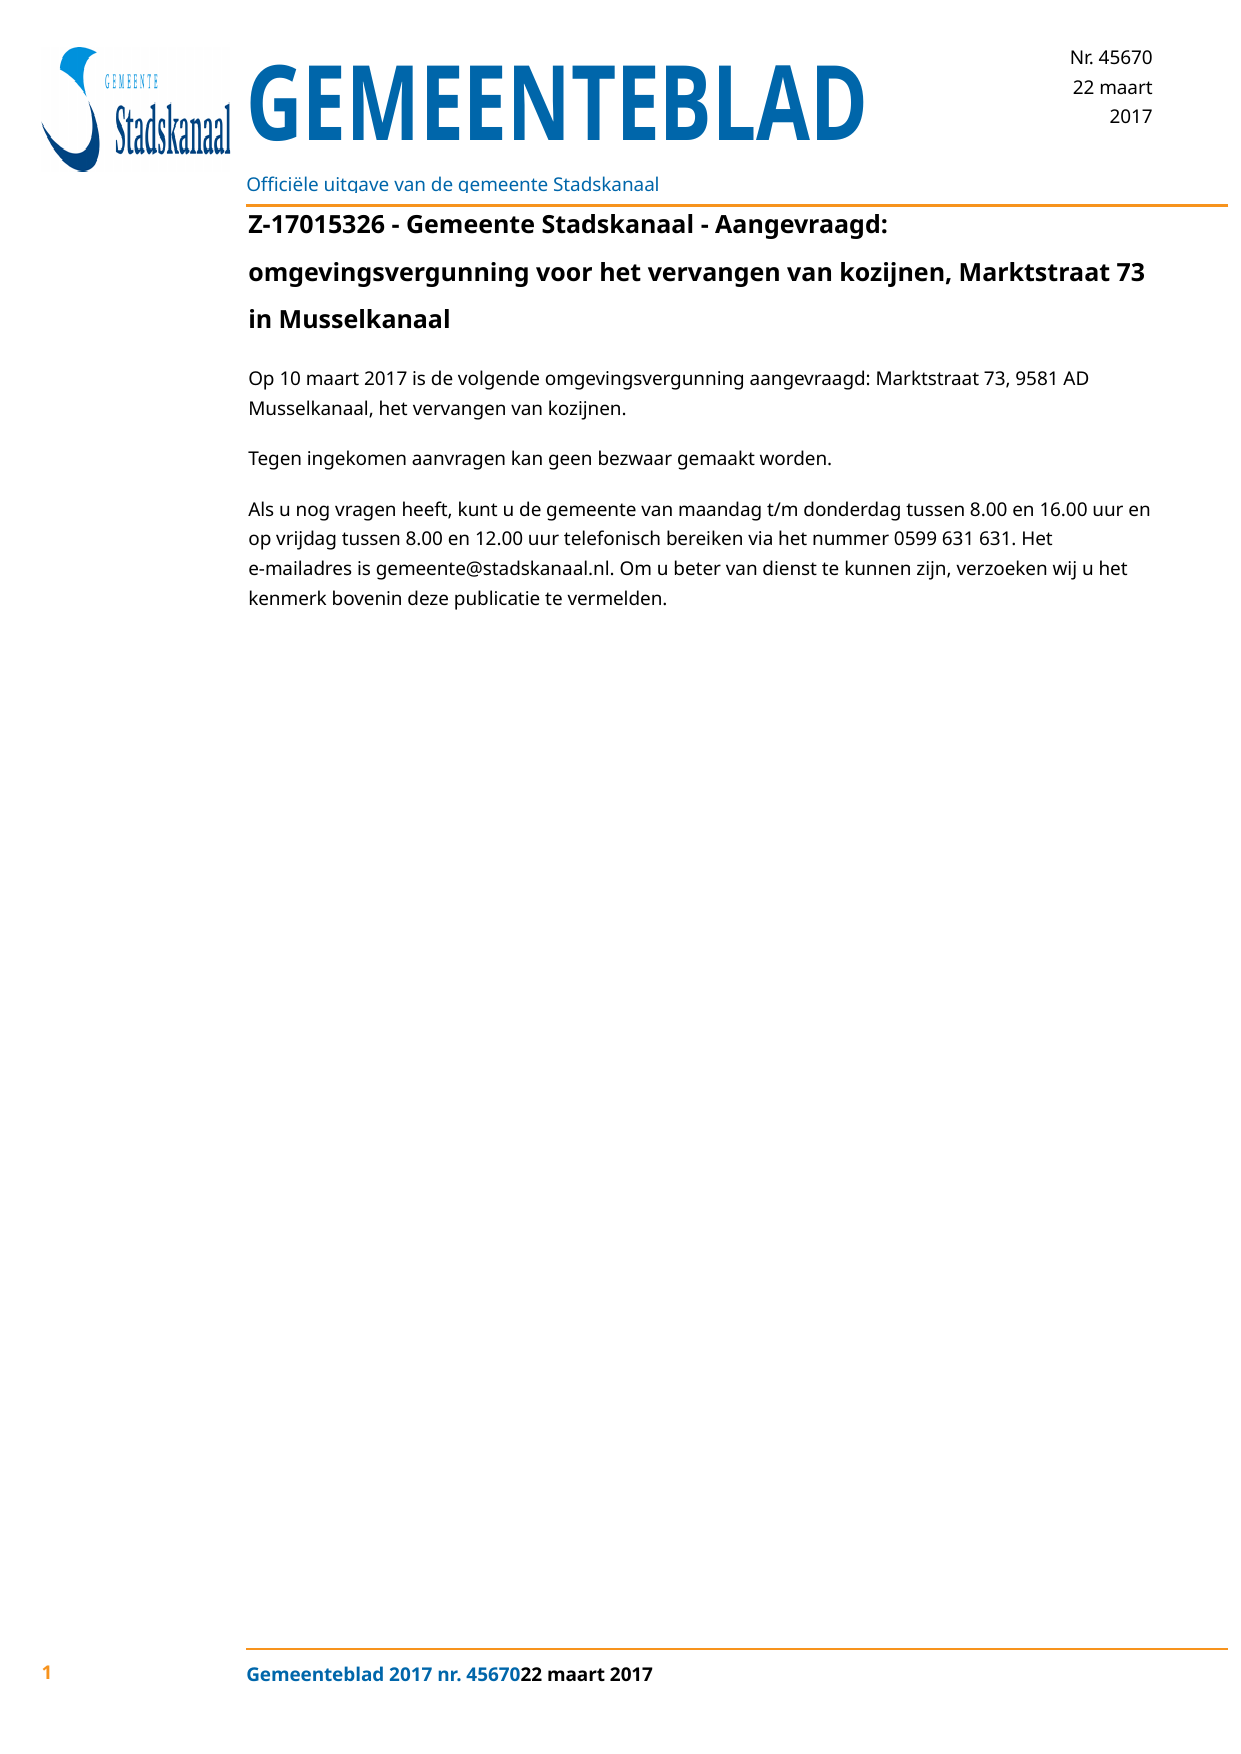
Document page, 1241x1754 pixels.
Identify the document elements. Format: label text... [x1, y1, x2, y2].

text Tegen ingekomen aanvragen kan geen bezwaar gemaakt worden. [248, 446, 1152, 471]
picture [41, 47, 231, 172]
text Z-17015326 - Gemeente Stadskanaal - Aangevraagd: omgevingsvergunning voor het vervangen van kozijnen, Marktstraat 73 in Musselkanaal [248, 207, 1152, 336]
text Als u nog vragen heeft, kunt u de gemeente van maandag t/m donderdag tussen 8.00 en 16.00 uur en op vrijdag tussen 8.00 en 12.00 uur telefonisch bereiken via het nummer 0599 631 631. Het e‑mailadres is gemeente@stadskanaal.nl. Om u beter van dienst te kunnen zijn, verzoeken wij u het kenmerk bovenin deze publicatie te vermelden. [248, 496, 1152, 610]
text Op 10 maart 2017 is de volgende omgevingsvergunning aangevraagd: Marktstraat 73, 9581 AD Musselkanaal, het vervangen van kozijnen. [248, 366, 1152, 421]
